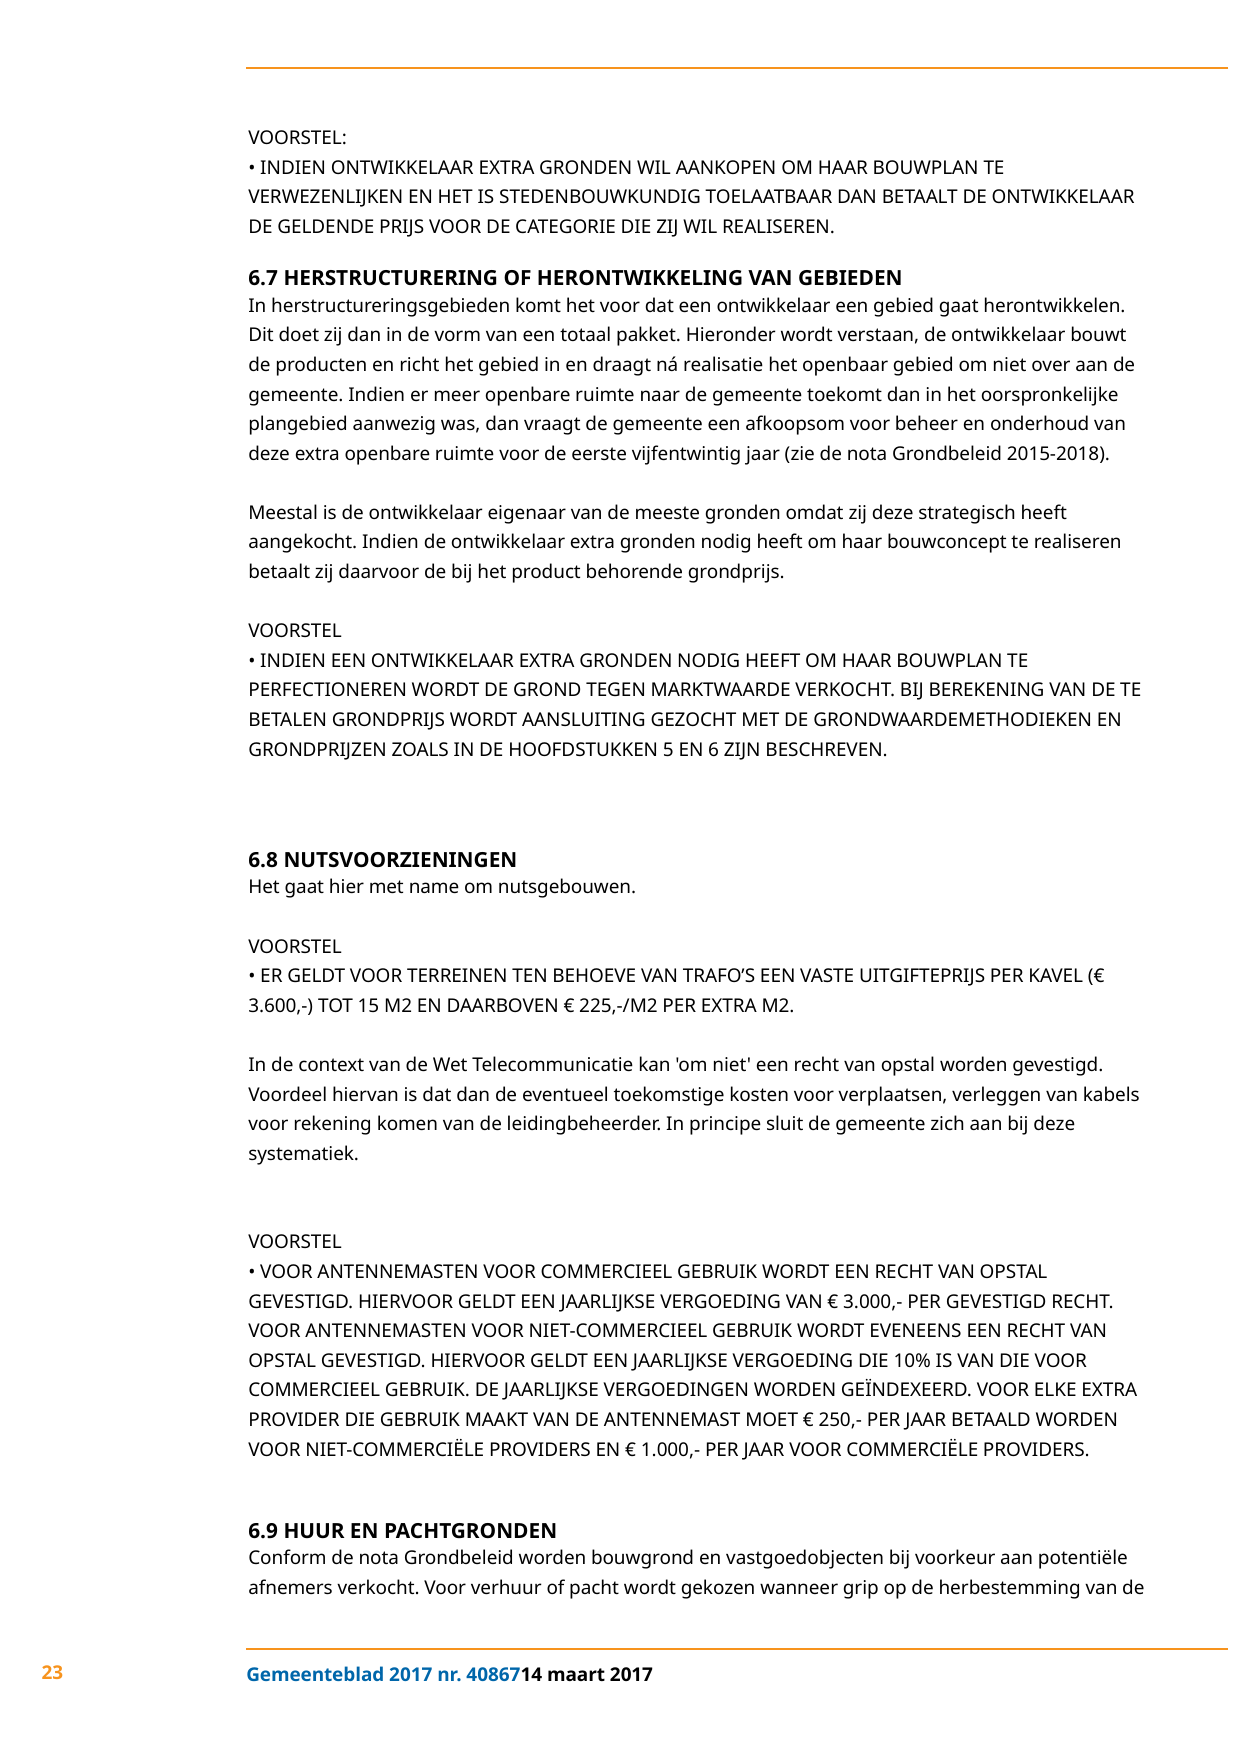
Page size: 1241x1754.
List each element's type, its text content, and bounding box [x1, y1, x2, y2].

picture [41, 47, 231, 172]
text • INDIEN EEN ONTWIKKELAAR EXTRA GRONDEN NODIG HEEFT OM HAAR BOUWPLAN TE PERFECTIONEREN WORDT DE GROND TEGEN MARKTWAARDE VERKOCHT. BIJ BEREKENING VAN DE TE BETALEN GRONDPRIJS WORDT AANSLUITING GEZOCHT MET DE GRONDWAARDEMETHODIEKEN EN GRONDPRIJZEN ZOALS IN DE HOOFDSTUKKEN 5 EN 6 ZIJN BESCHREVEN. [248, 647, 1152, 761]
text Het gaat hier met name om nutsgebouwen. [248, 874, 1152, 899]
text • VOOR ANTENNEMASTEN VOOR COMMERCIEEL GEBRUIK WORDT EEN RECHT VAN OPSTAL GEVESTIGD. HIERVOOR GELDT EEN JAARLIJKSE VERGOEDING VAN € 3.000,- PER GEVESTIGD RECHT. VOOR ANTENNEMASTEN VOOR NIET-COMMERCIEEL GEBRUIK WORDT EVENEENS EEN RECHT VAN OPSTAL GEVESTIGD. HIERVOOR GELDT EEN JAARLIJKSE VERGOEDING DIE 10% IS VAN DIE VOOR COMMERCIEEL GEBRUIK. DE JAARLIJKSE VERGOEDINGEN WORDEN GEÏNDEXEERD. VOOR ELKE EXTRA PROVIDER DIE GEBRUIK MAAKT VAN DE ANTENNEMAST MOET € 250,- PER JAAR BETAALD WORDEN VOOR NIET-COMMERCIËLE PROVIDERS EN € 1.000,- PER JAAR VOOR COMMERCIËLE PROVIDERS. [248, 1258, 1152, 1462]
text VOORSTEL [248, 1229, 1152, 1254]
text Conform de nota Grondbeleid worden bouwgrond en vastgoedobjecten bij voorkeur aan potentiële afnemers verkocht. Voor verhuur of pacht wordt gekozen wanneer grip op de herbestemming van de [248, 1544, 1152, 1599]
text In de context van de Wet Telecommunicatie kan 'om niet' een recht van opstal worden gevestigd. Voordeel hiervan is dat dan de eventueel toekomstige kosten voor verplaatsen, verleggen van kabels voor rekening komen van de leidingbeheerder. In principe sluit de gemeente zich aan bij deze systematiek. [248, 1051, 1152, 1166]
text Meestal is de ontwikkelaar eigenaar van de meeste gronden omdat zij deze strategisch heeft aangekocht. Indien de ontwikkelaar extra gronden nodig heeft om haar bouwconcept te realiseren betaalt zij daarvoor de bij het product behorende grondprijs. [248, 499, 1152, 584]
text VOORSTEL [248, 933, 1152, 959]
text VOORSTEL: [248, 124, 1152, 150]
text 6.7 HERSTRUCTURERING OF HERONTWIKKELING VAN GEBIEDEN [248, 263, 1152, 292]
text • ER GELDT VOOR TERREINEN TEN BEHOEVE VAN TRAFO’S EEN VASTE UITGIFTEPRIJS PER KAVEL (€ 3.600,-) TOT 15 M2 EN DAARBOVEN € 225,-/M2 PER EXTRA M2. [248, 962, 1152, 1018]
text VOORSTEL [248, 617, 1152, 643]
text • INDIEN ONTWIKKELAAR EXTRA GRONDEN WIL AANKOPEN OM HAAR BOUWPLAN TE VERWEZENLIJKEN EN HET IS STEDENBOUWKUNDIG TOELAATBAAR DAN BETAALT DE ONTWIKKELAAR DE GELDENDE PRIJS VOOR DE CATEGORIE DIE ZIJ WIL REALISEREN. [248, 154, 1152, 239]
text 6.9 HUUR EN PACHTGRONDEN [248, 1516, 1152, 1544]
text 6.8 NUTSVOORZIENINGEN [248, 845, 1152, 874]
text In herstructureringsgebieden komt het voor dat een ontwikkelaar een gebied gaat herontwikkelen. Dit doet zij dan in de vorm van een totaal pakket. Hieronder wordt verstaan, de ontwikkelaar bouwt de producten en richt het gebied in en draagt ná realisatie het openbaar gebied om niet over aan de gemeente. Indien er meer openbare ruimte naar de gemeente toekomt dan in het oorspronkelijke plangebied aanwezig was, dan vraagt de gemeente een afkoopsom voor beheer en onderhoud van deze extra openbare ruimte voor de eerste vijfentwintig jaar (zie de nota Grondbeleid 2015-2018). [248, 292, 1152, 466]
